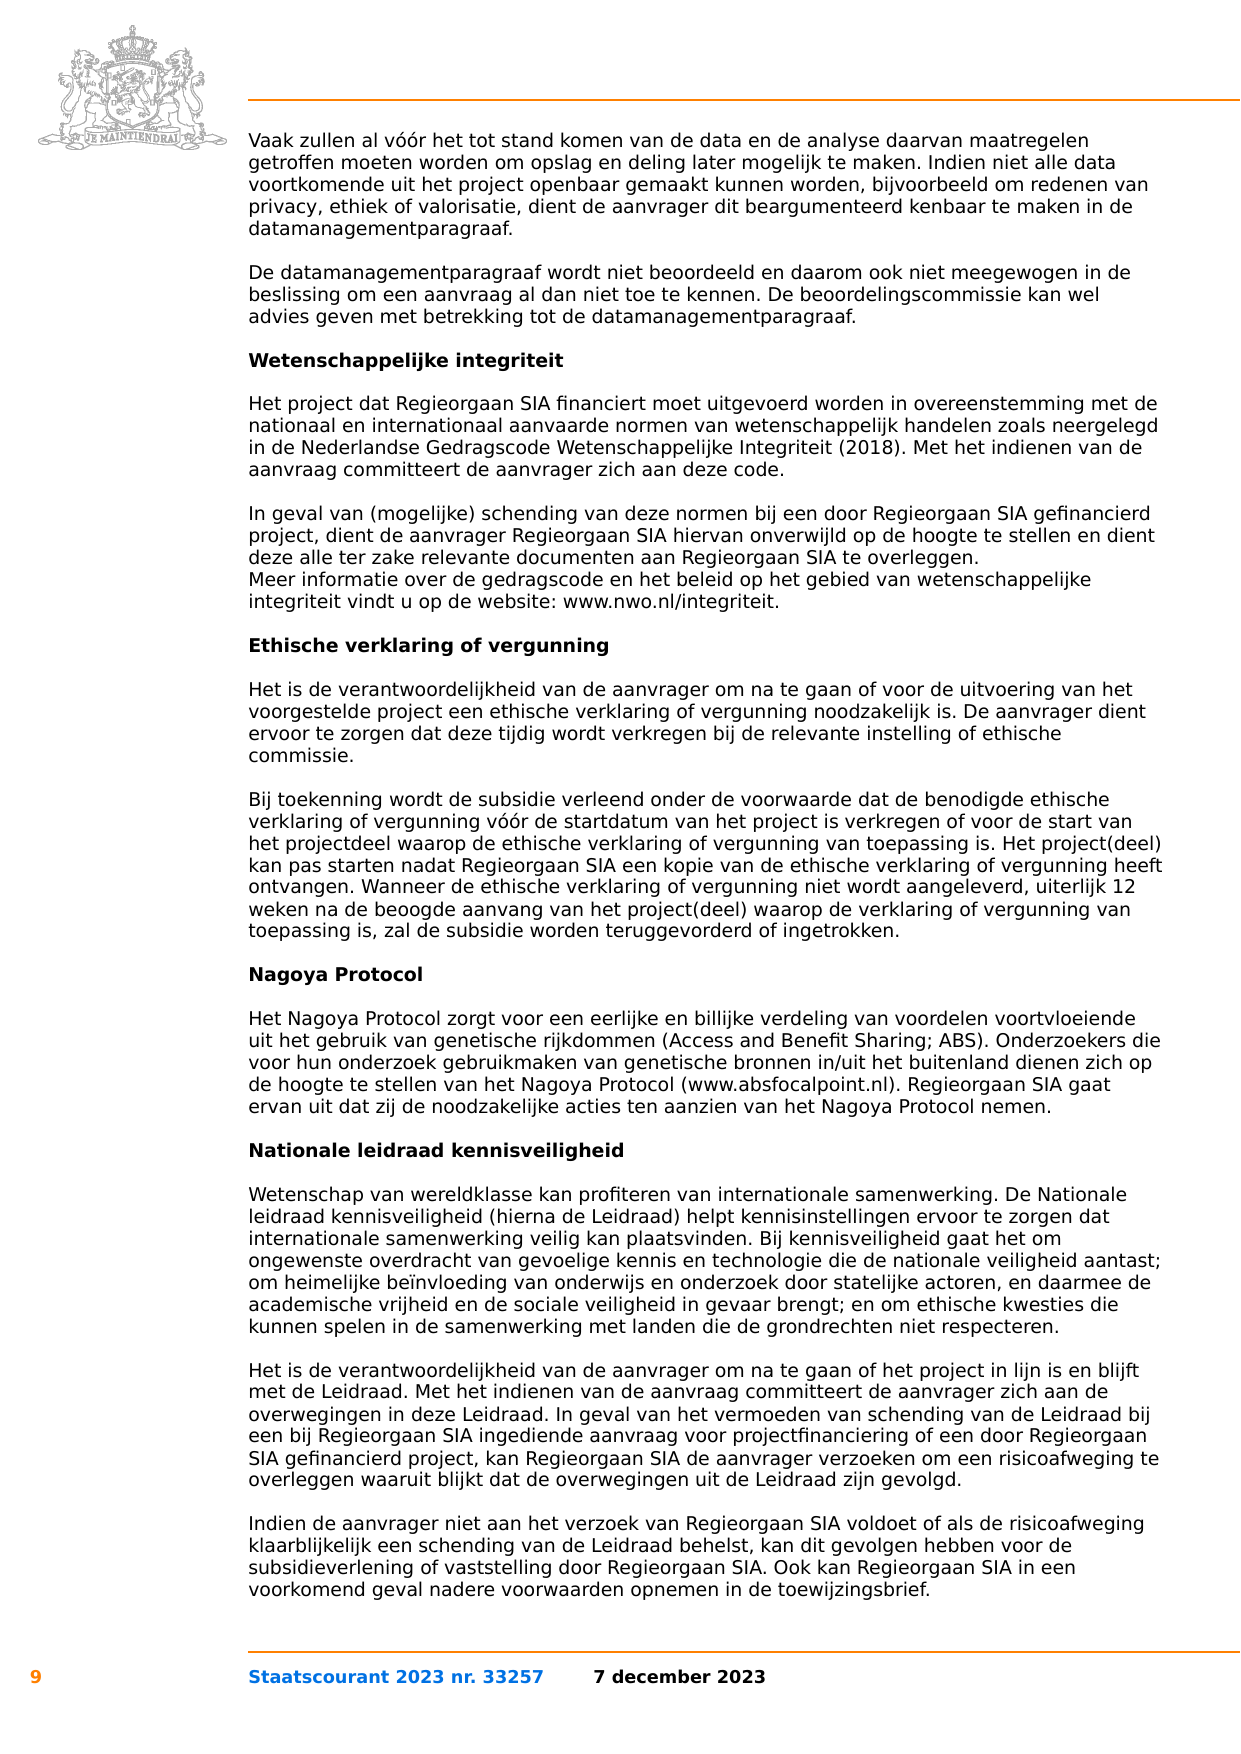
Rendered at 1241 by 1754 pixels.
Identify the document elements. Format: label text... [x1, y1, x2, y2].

text Bij toekenning wordt de subsidie verleend onder de voorwaarde dat de benodigde ethische verklaring of vergunning vóór de startdatum van het project is verkregen of voor de start van het projectdeel waarop de ethische verklaring of vergunning van toepassing is. Het project(deel) kan pas starten nadat Regieorgaan SIA een kopie van de ethische verklaring of vergunning heeft ontvangen. Wanneer de ethische verklaring of vergunning niet wordt aangeleverd, uiterlijk 12 weken na de beoogde aanvang van het project(deel) waarop de verklaring of vergunning van toepassing is, zal de subsidie worden teruggevorderd of ingetrokken. [248, 788, 1163, 942]
subtitle Nationale leidraad kennisveiligheid [248, 1140, 1163, 1162]
text Het Nagoya Protocol zorgt voor een eerlijke en billijke verdeling van voordelen voortvloeiende uit het gebruik van genetische rijkdommen (Access and Benefit Sharing; ABS). Onderzoekers die voor hun onderzoek gebruikmaken van genetische bronnen in/uit het buitenland dienen zich op de hoogte te stellen van het Nagoya Protocol (www.absfocalpoint.nl). Regieorgaan SIA gaat ervan uit dat zij de noodzakelijke acties ten aanzien van het Nagoya Protocol nemen. [248, 1008, 1163, 1118]
text In geval van (mogelijke) schending van deze normen bij een door Regieorgaan SIA gefinancierd project, dient de aanvrager Regieorgaan SIA hiervan onverwijld op de hoogte te stellen en dient deze alle ter zake relevante documenten aan Regieorgaan SIA te overleggen. [248, 503, 1163, 569]
text De datamanagementparagraaf wordt niet beoordeeld en daarom ook niet meegewogen in de beslissing om een aanvraag al dan niet toe te kennen. De beoordelingscommissie kan wel advies geven met betrekking tot de datamanagementparagraaf. [248, 262, 1163, 328]
picture [38, 25, 227, 150]
text Vaak zullen al vóór het tot stand komen van de data en de analyse daarvan maatregelen getroffen moeten worden om opslag en deling later mogelijk te maken. Indien niet alle data voortkomende uit het project openbaar gemaakt kunnen worden, bijvoorbeeld om redenen van privacy, ethiek of valorisatie, dient de aanvrager dit beargumenteerd kenbaar te maken in de datamanagementparagraaf. [248, 130, 1163, 240]
subtitle Wetenschappelijke integriteit [248, 349, 1163, 371]
text Meer informatie over de gedragscode en het beleid op het gebied van wetenschappelijke integriteit vindt u op de website: www.nwo.nl/integriteit. [248, 569, 1163, 613]
text Indien de aanvrager niet aan het verzoek van Regieorgaan SIA voldoet of als de risicoafweging klaarblijkelijk een schending van de Leidraad behelst, kan dit gevolgen hebben voor de subsidieverlening of vaststelling door Regieorgaan SIA. Ook kan Regieorgaan SIA in een voorkomend geval nadere voorwaarden opnemen in de toewijzingsbrief. [248, 1513, 1163, 1601]
text Het is de verantwoordelijkheid van de aanvrager om na te gaan of het project in lijn is en blijft met de Leidraad. Met het indienen van de aanvraag committeert de aanvrager zich aan de overwegingen in deze Leidraad. In geval van het vermoeden van schending van de Leidraad bij een bij Regieorgaan SIA ingediende aanvraag voor projectfinanciering of een door Regieorgaan SIA gefinancierd project, kan Regieorgaan SIA de aanvrager verzoeken om een risicoafweging te overleggen waaruit blijkt dat de overwegingen uit de Leidraad zijn gevolgd. [248, 1359, 1163, 1491]
subtitle Nagoya Protocol [248, 964, 1163, 986]
text Het project dat Regieorgaan SIA financiert moet uitgevoerd worden in overeenstemming met de nationaal en internationaal aanvaarde normen van wetenschappelijk handelen zoals neergelegd in de Nederlandse Gedragscode Wetenschappelijke Integriteit (2018). Met het indienen van de aanvraag committeert de aanvrager zich aan deze code. [248, 393, 1163, 481]
text Wetenschap van wereldklasse kan profiteren van internationale samenwerking. De Nationale leidraad kennisveiligheid (hierna de Leidraad) helpt kennisinstellingen ervoor te zorgen dat internationale samenwerking veilig kan plaatsvinden. Bij kennisveiligheid gaat het om ongewenste overdracht van gevoelige kennis en technologie die de nationale veiligheid aantast; om heimelijke beïnvloeding van onderwijs en onderzoek door statelijke actoren, en daarmee de academische vrijheid en de sociale veiligheid in gevaar brengt; en om ethische kwesties die kunnen spelen in de samenwerking met landen die de grondrechten niet respecteren. [248, 1184, 1163, 1338]
subtitle Ethische verklaring of vergunning [248, 635, 1163, 657]
text Het is de verantwoordelijkheid van de aanvrager om na te gaan of voor de uitvoering van het voorgestelde project een ethische verklaring of vergunning noodzakelijk is. De aanvrager dient ervoor te zorgen dat deze tijdig wordt verkregen bij de relevante instelling of ethische commissie. [248, 679, 1163, 767]
